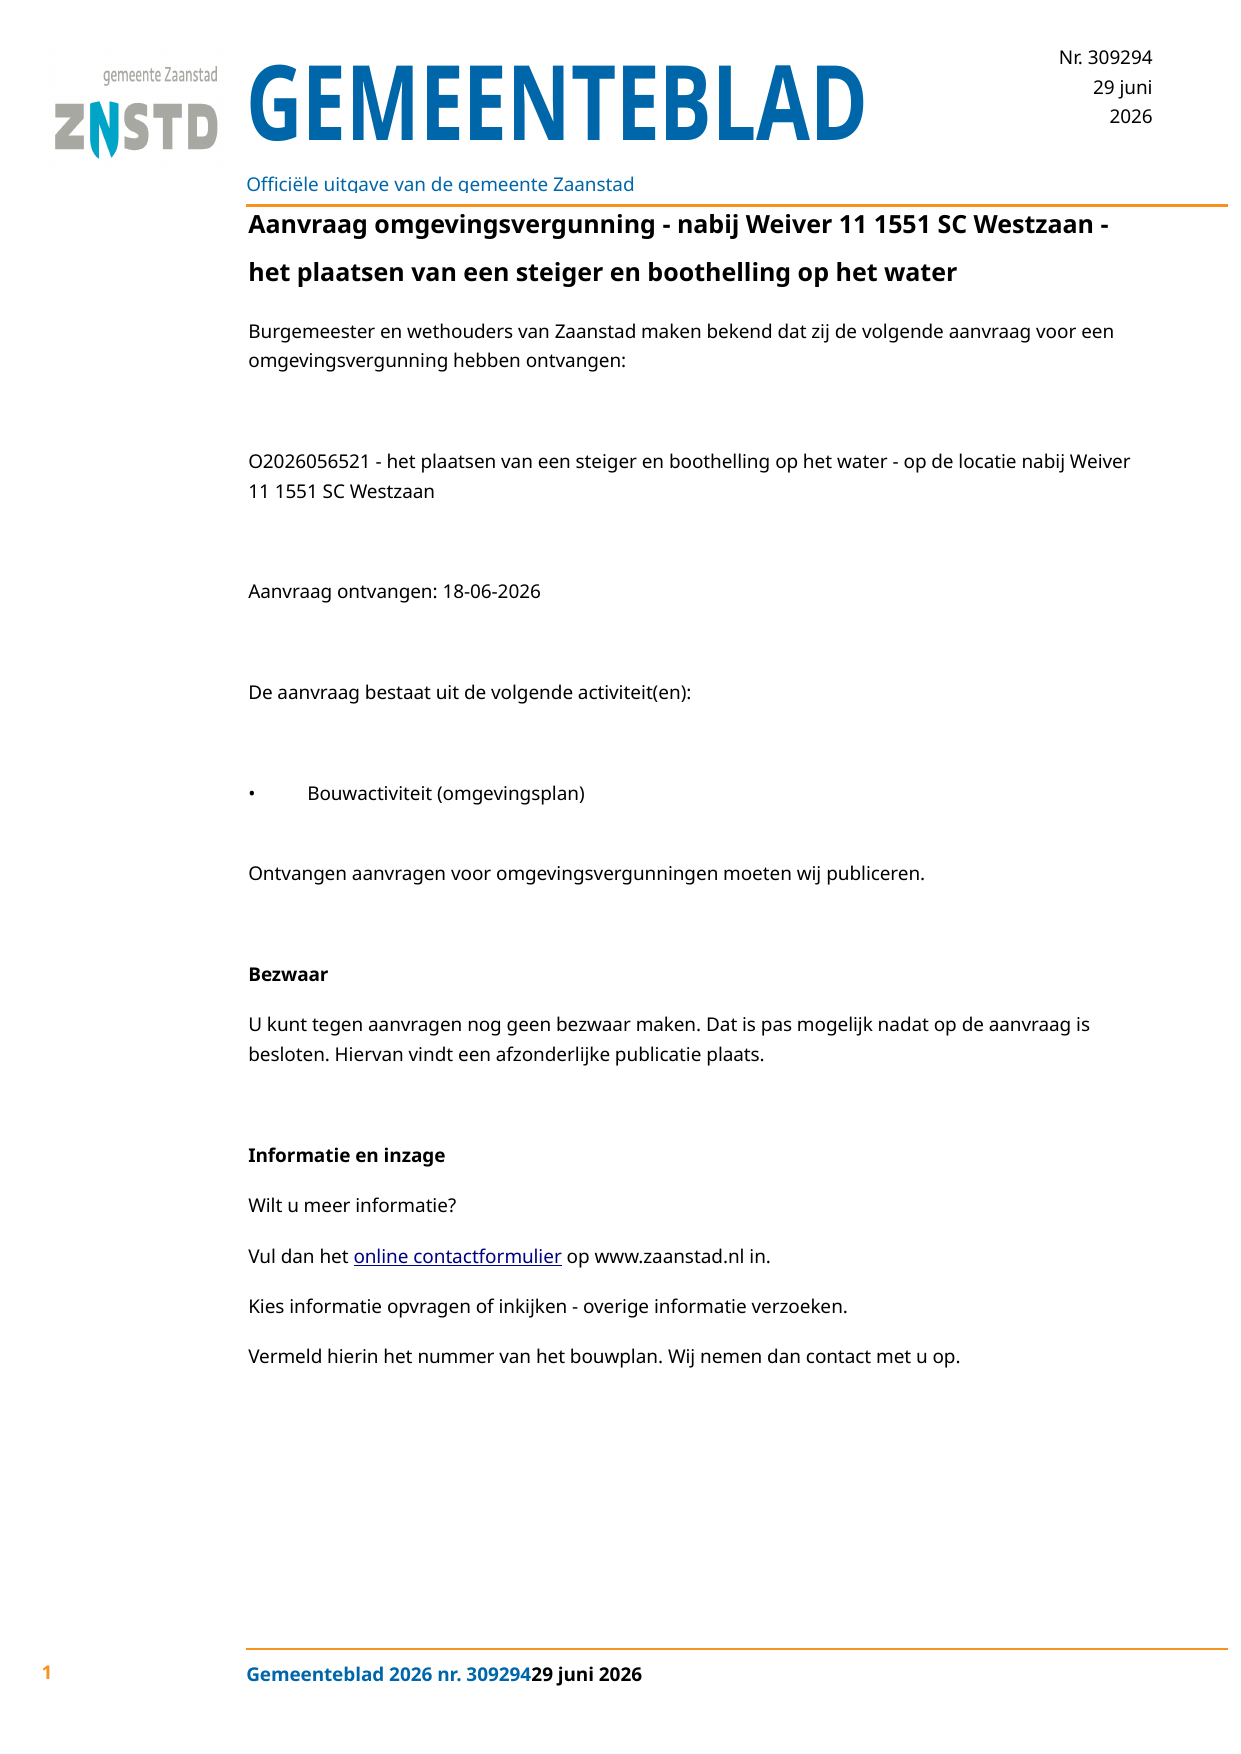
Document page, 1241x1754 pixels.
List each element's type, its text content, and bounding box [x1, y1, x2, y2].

text U kunt tegen aanvragen nog geen bezwaar maken. Dat is pas mogelijk nadat op de aanvraag is besloten. Hiervan vindt een afzonderlijke publicatie plaats. [248, 1012, 1152, 1067]
list Bouwactiviteit (omgevingsplan) [248, 780, 1152, 806]
text Aanvraag ontvangen: 18-06-2026 [248, 579, 1152, 604]
text Kies informatie opvragen of inkijken - overige informatie verzoeken. [248, 1293, 1152, 1319]
text Wilt u meer informatie? [248, 1192, 1152, 1218]
text Aanvraag omgevingsvergunning - nabij Weiver 11 1551 SC Westzaan - het plaatsen van een steiger en boothelling op het water [248, 207, 1152, 288]
picture [41, 47, 231, 172]
text O2026056521 - het plaatsen van een steiger en boothelling op het water - op de locatie nabij Weiver 11 1551 SC Westzaan [248, 448, 1152, 504]
text Vermeld hierin het nummer van het bouwplan. Wij nemen dan contact met u op. [248, 1344, 1152, 1369]
text Vul dan het online contactformulier op www.zaanstad.nl in. [248, 1243, 1152, 1269]
text Ontvangen aanvragen voor omgevingsvergunningen moeten wij publiceren. [248, 860, 1152, 886]
text Informatie en inzage [248, 1142, 1152, 1168]
text Burgemeester en wethouders van Zaanstad maken bekend dat zij de volgende aanvraag voor een omgevingsvergunning hebben ontvangen: [248, 318, 1152, 373]
text De aanvraag bestaat uit de volgende activiteit(en): [248, 679, 1152, 705]
text Bezwaar [248, 961, 1152, 987]
